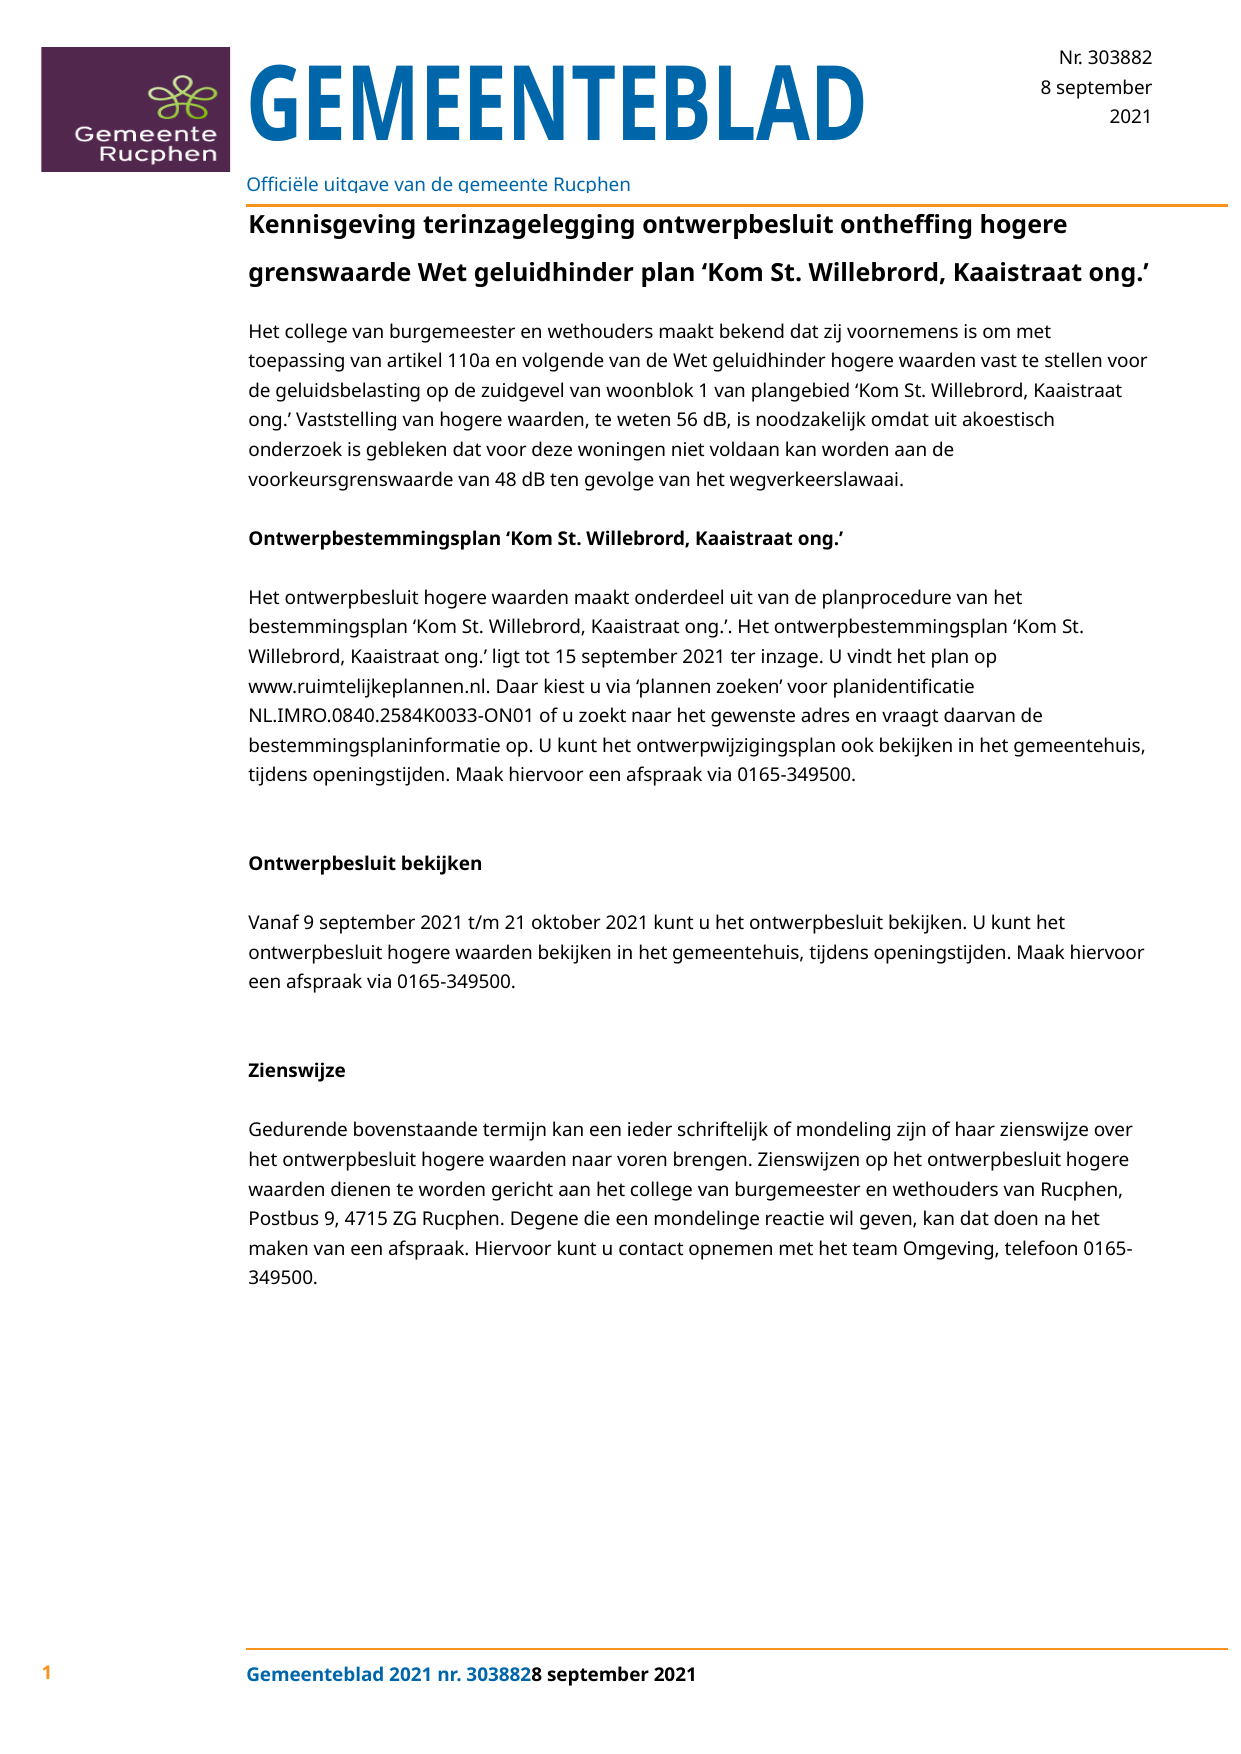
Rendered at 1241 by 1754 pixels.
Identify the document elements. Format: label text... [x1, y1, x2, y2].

text Kennisgeving terinzagelegging ontwerpbesluit ontheffing hogere grenswaarde Wet geluidhinder plan ‘Kom St. Willebrord, Kaaistraat ong.’ [248, 207, 1152, 288]
text Vanaf 9 september 2021 t/m 21 oktober 2021 kunt u het ontwerpbesluit bekijken. U kunt het ontwerpbesluit hogere waarden bekijken in het gemeentehuis, tijdens openingstijden. Maak hiervoor een afspraak via 0165-349500. [248, 909, 1152, 994]
text Gedurende bovenstaande termijn kan een ieder schriftelijk of mondeling zijn of haar zienswijze over het ontwerpbesluit hogere waarden naar voren brengen. Zienswijzen op het ontwerpbesluit hogere waarden dienen te worden gericht aan het college van burgemeester en wethouders van Rucphen, Postbus 9, 4715 ZG Rucphen. Degene die een mondelinge reactie wil geven, kan dat doen na het maken van een afspraak. Hiervoor kunt u contact opnemen met het team Omgeving, telefoon 0165-349500. [248, 1117, 1152, 1290]
picture [41, 47, 231, 172]
text Het ontwerpbesluit hogere waarden maakt onderdeel uit van de planprocedure van het bestemmingsplan ‘Kom St. Willebrord, Kaaistraat ong.’. Het ontwerpbestemmingsplan ‘Kom St. Willebrord, Kaaistraat ong.’ ligt tot 15 september 2021 ter inzage. U vindt het plan op www.ruimtelijkeplannen.nl. Daar kiest u via ‘plannen zoeken’ voor planidentificatie NL.IMRO.0840.2584K0033-ON01 of u zoekt naar het gewenste adres en vraagt daarvan de bestemmingsplaninformatie op. U kunt het ontwerpwijzigingsplan ook bekijken in het gemeentehuis, tijdens openingstijden. Maak hiervoor een afspraak via 0165-349500. [248, 584, 1152, 787]
text Het college van burgemeester en wethouders maakt bekend dat zij voornemens is om met toepassing van artikel 110a en volgende van de Wet geluidhinder hogere waarden vast te stellen voor de geluidsbelasting op de zuidgevel van woonblok 1 van plangebied ‘Kom St. Willebrord, Kaaistraat ong.’ Vaststelling van hogere waarden, te weten 56 dB, is noodzakelijk omdat uit akoestisch onderzoek is gebleken dat voor deze woningen niet voldaan kan worden aan de voorkeursgrenswaarde van 48 dB ten gevolge van het wegverkeerslawaai. [248, 318, 1152, 492]
text Zienswijze [248, 1057, 1152, 1083]
text Ontwerpbestemmingsplan ‘Kom St. Willebrord, Kaaistraat ong.’ [248, 525, 1152, 551]
text Ontwerpbesluit bekijken [248, 850, 1152, 876]
